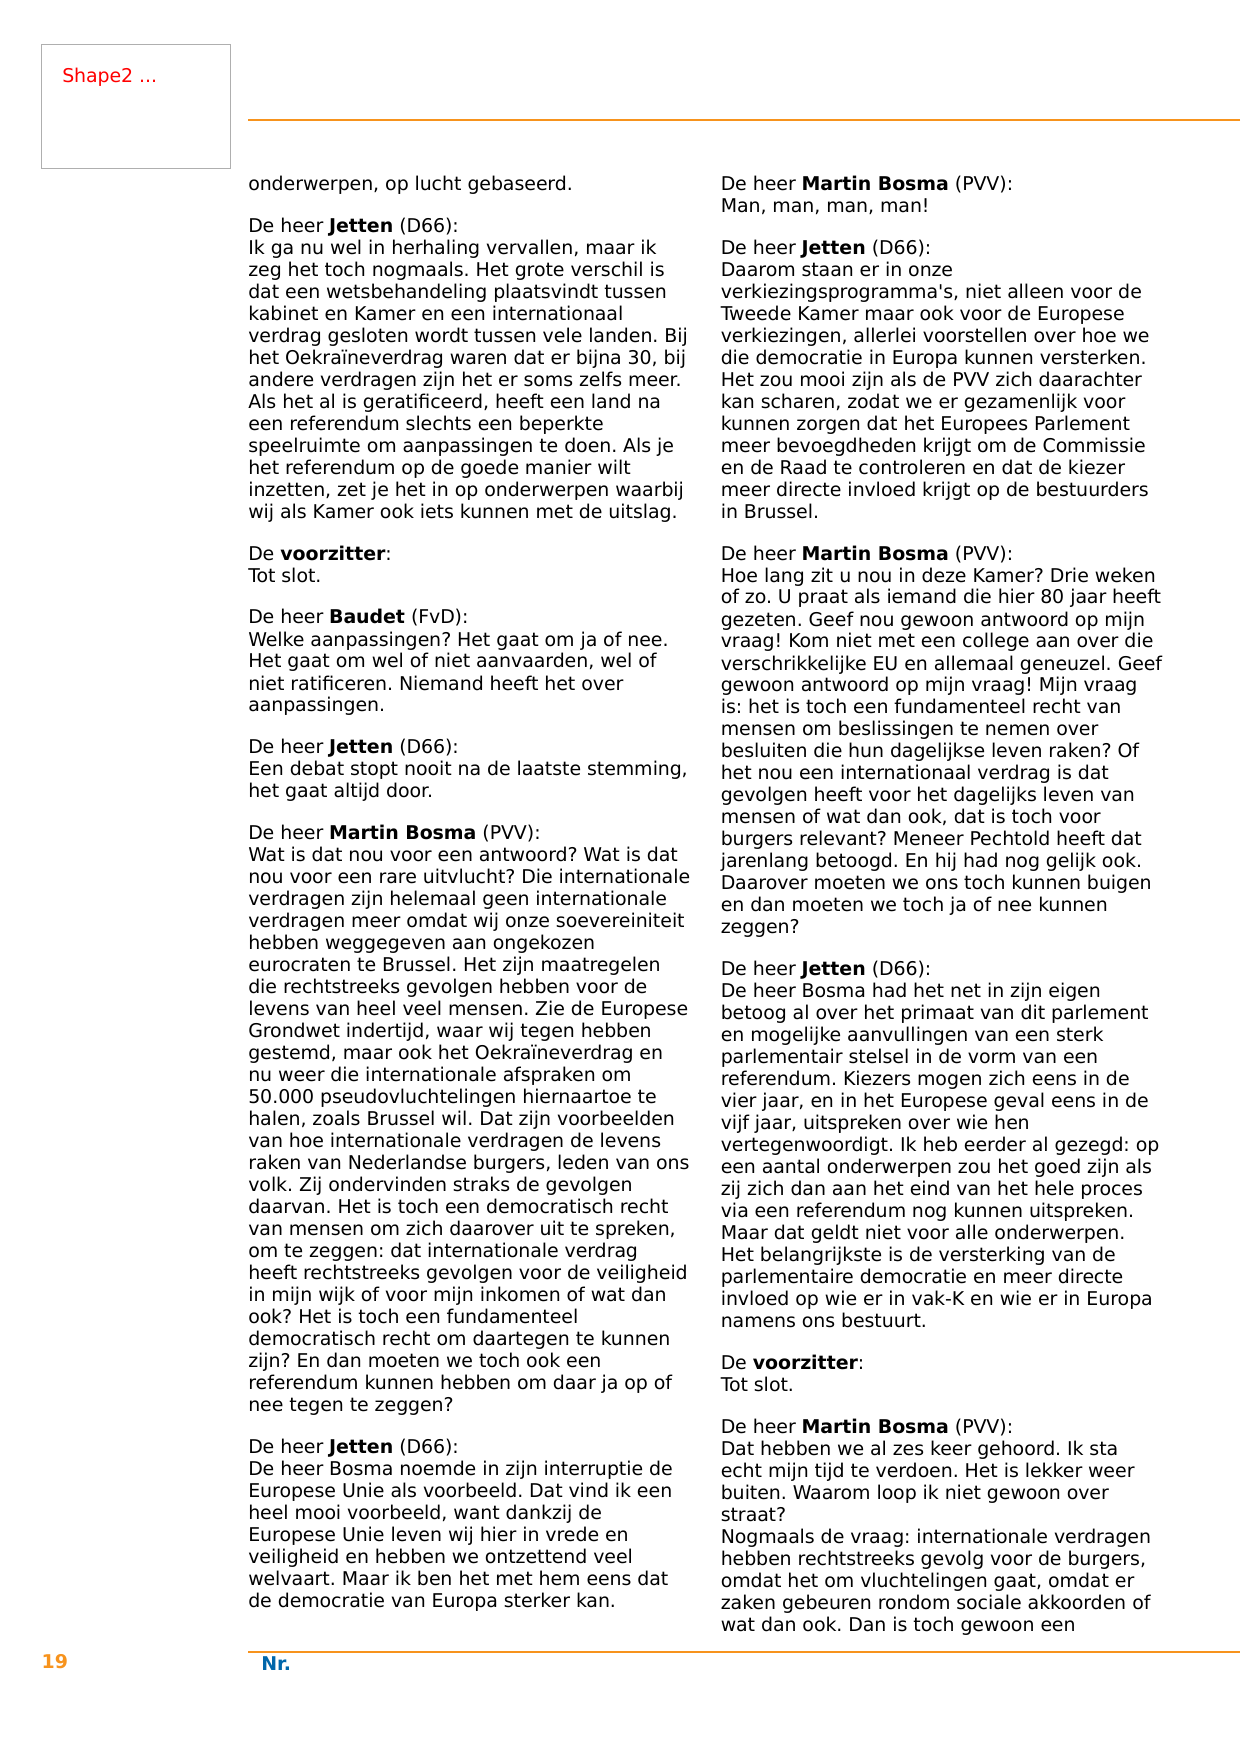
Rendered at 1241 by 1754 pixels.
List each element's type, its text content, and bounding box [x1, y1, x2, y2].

text De voorzitter: [248, 542, 691, 564]
text De heer Bosma noemde in zijn interruptie de Europese Unie als voorbeeld. Dat vind ik een heel mooi voorbeeld, want dankzij de Europese Unie leven wij hier in vrede en veiligheid en hebben we ontzettend veel welvaart. Maar ik ben het met hem eens dat de democratie van Europa sterker kan. [248, 1458, 691, 1612]
text De voorzitter: [721, 1352, 1163, 1374]
text Een debat stopt nooit na de laatste stemming, het gaat altijd door. [248, 758, 691, 802]
text De heer Jetten (D66): [721, 958, 1163, 980]
text Daarom staan er in onze verkiezingsprogramma's, niet alleen voor de Tweede Kamer maar ook voor de Europese verkiezingen, allerlei voorstellen over hoe we die democratie in Europa kunnen versterken. Het zou mooi zijn als de PVV zich daarachter kan scharen, zodat we er gezamenlijk voor kunnen zorgen dat het Europees Parlement meer bevoegdheden krijgt om de Commissie en de Raad te controleren en dat de kiezer meer directe invloed krijgt op de bestuurders in Brussel. [721, 259, 1163, 522]
text De heer Jetten (D66): [248, 1436, 691, 1458]
text Dat hebben we al zes keer gehoord. Ik sta echt mijn tijd te verdoen. Het is lekker weer buiten. Waarom loop ik niet gewoon over straat? [721, 1438, 1163, 1526]
text Man, man, man, man! [721, 195, 1163, 217]
text Nogmaals de vraag: internationale verdragen hebben rechtstreeks gevolg voor de burgers, omdat het om vluchtelingen gaat, omdat er zaken gebeuren rondom sociale akkoorden of wat dan ook. Dan is toch gewoon een [721, 1526, 1163, 1636]
text De heer Jetten (D66): [248, 736, 691, 758]
text De heer Martin Bosma (PVV): [721, 173, 1163, 195]
text De heer Jetten (D66): [248, 215, 691, 237]
text De heer Bosma had het net in zijn eigen betoog al over het primaat van dit parlement en mogelijke aanvullingen van een sterk parlementair stelsel in de vorm van een referendum. Kiezers mogen zich eens in de vier jaar, en in het Europese geval eens in de vijf jaar, uitspreken over wie hen vertegenwoordigt. Ik heb eerder al gezegd: op een aantal onderwerpen zou het goed zijn als zij zich dan aan het eind van het hele proces via een referendum nog kunnen uitspreken. Maar dat geldt niet voor alle onderwerpen. Het belangrijkste is de versterking van de parlementaire democratie en meer directe invloed op wie er in vak-K en wie er in Europa namens ons bestuurt. [721, 980, 1163, 1332]
text De heer Martin Bosma (PVV): [721, 1416, 1163, 1438]
text De heer Jetten (D66): [721, 237, 1163, 259]
text De heer Martin Bosma (PVV): [721, 542, 1163, 564]
text Wat is dat nou voor een antwoord? Wat is dat nou voor een rare uitvlucht? Die internationale verdragen zijn helemaal geen internationale verdragen meer omdat wij onze soevereiniteit hebben weggegeven aan ongekozen eurocraten te Brussel. Het zijn maatregelen die rechtstreeks gevolgen hebben voor de levens van heel veel mensen. Zie de Europese Grondwet indertijd, waar wij tegen hebben gestemd, maar ook het Oekraïneverdrag en nu weer die internationale afspraken om 50.000 pseudovluchtelingen hiernaartoe te halen, zoals Brussel wil. Dat zijn voorbeelden van hoe internationale verdragen de levens raken van Nederlandse burgers, leden van ons volk. Zij ondervinden straks de gevolgen daarvan. Het is toch een democratisch recht van mensen om zich daarover uit te spreken, om te zeggen: dat internationale verdrag heeft rechtstreeks gevolgen voor de veiligheid in mijn wijk of voor mijn inkomen of wat dan ook? Het is toch een fundamenteel democratisch recht om daartegen te kunnen zijn? En dan moeten we toch ook een referendum kunnen hebben om daar ja op of nee tegen te zeggen? [248, 844, 691, 1416]
text De heer Baudet (FvD): [248, 606, 691, 628]
text De heer Martin Bosma (PVV): [248, 822, 691, 844]
text Tot slot. [248, 564, 691, 586]
text Ik ga nu wel in herhaling vervallen, maar ik zeg het toch nogmaals. Het grote verschil is dat een wetsbehandeling plaatsvindt tussen kabinet en Kamer en een internationaal verdrag gesloten wordt tussen vele landen. Bij het Oekraïneverdrag waren dat er bijna 30, bij andere verdragen zijn het er soms zelfs meer. Als het al is geratificeerd, heeft een land na een referendum slechts een beperkte speelruimte om aanpassingen te doen. Als je het referendum op de goede manier wilt inzetten, zet je het in op onderwerpen waarbij wij als Kamer ook iets kunnen met de uitslag. [248, 237, 691, 522]
text Tot slot. [721, 1374, 1163, 1396]
text Welke aanpassingen? Het gaat om ja of nee. Het gaat om wel of niet aanvaarden, wel of niet ratificeren. Niemand heeft het over aanpassingen. [248, 628, 691, 716]
text onderwerpen, op lucht gebaseerd. [248, 173, 691, 195]
text Hoe lang zit u nou in deze Kamer? Drie weken of zo. U praat als iemand die hier 80 jaar heeft gezeten. Geef nou gewoon antwoord op mijn vraag! Kom niet met een college aan over die verschrikkelijke EU en allemaal geneuzel. Geef gewoon antwoord op mijn vraag! Mijn vraag is: het is toch een fundamenteel recht van mensen om beslissingen te nemen over besluiten die hun dagelijkse leven raken? Of het nou een internationaal verdrag is dat gevolgen heeft voor het dagelijks leven van mensen of wat dan ook, dat is toch voor burgers relevant? Meneer Pechtold heeft dat jarenlang betoogd. En hij had nog gelijk ook. Daarover moeten we ons toch kunnen buigen en dan moeten we toch ja of nee kunnen zeggen? [721, 564, 1163, 938]
